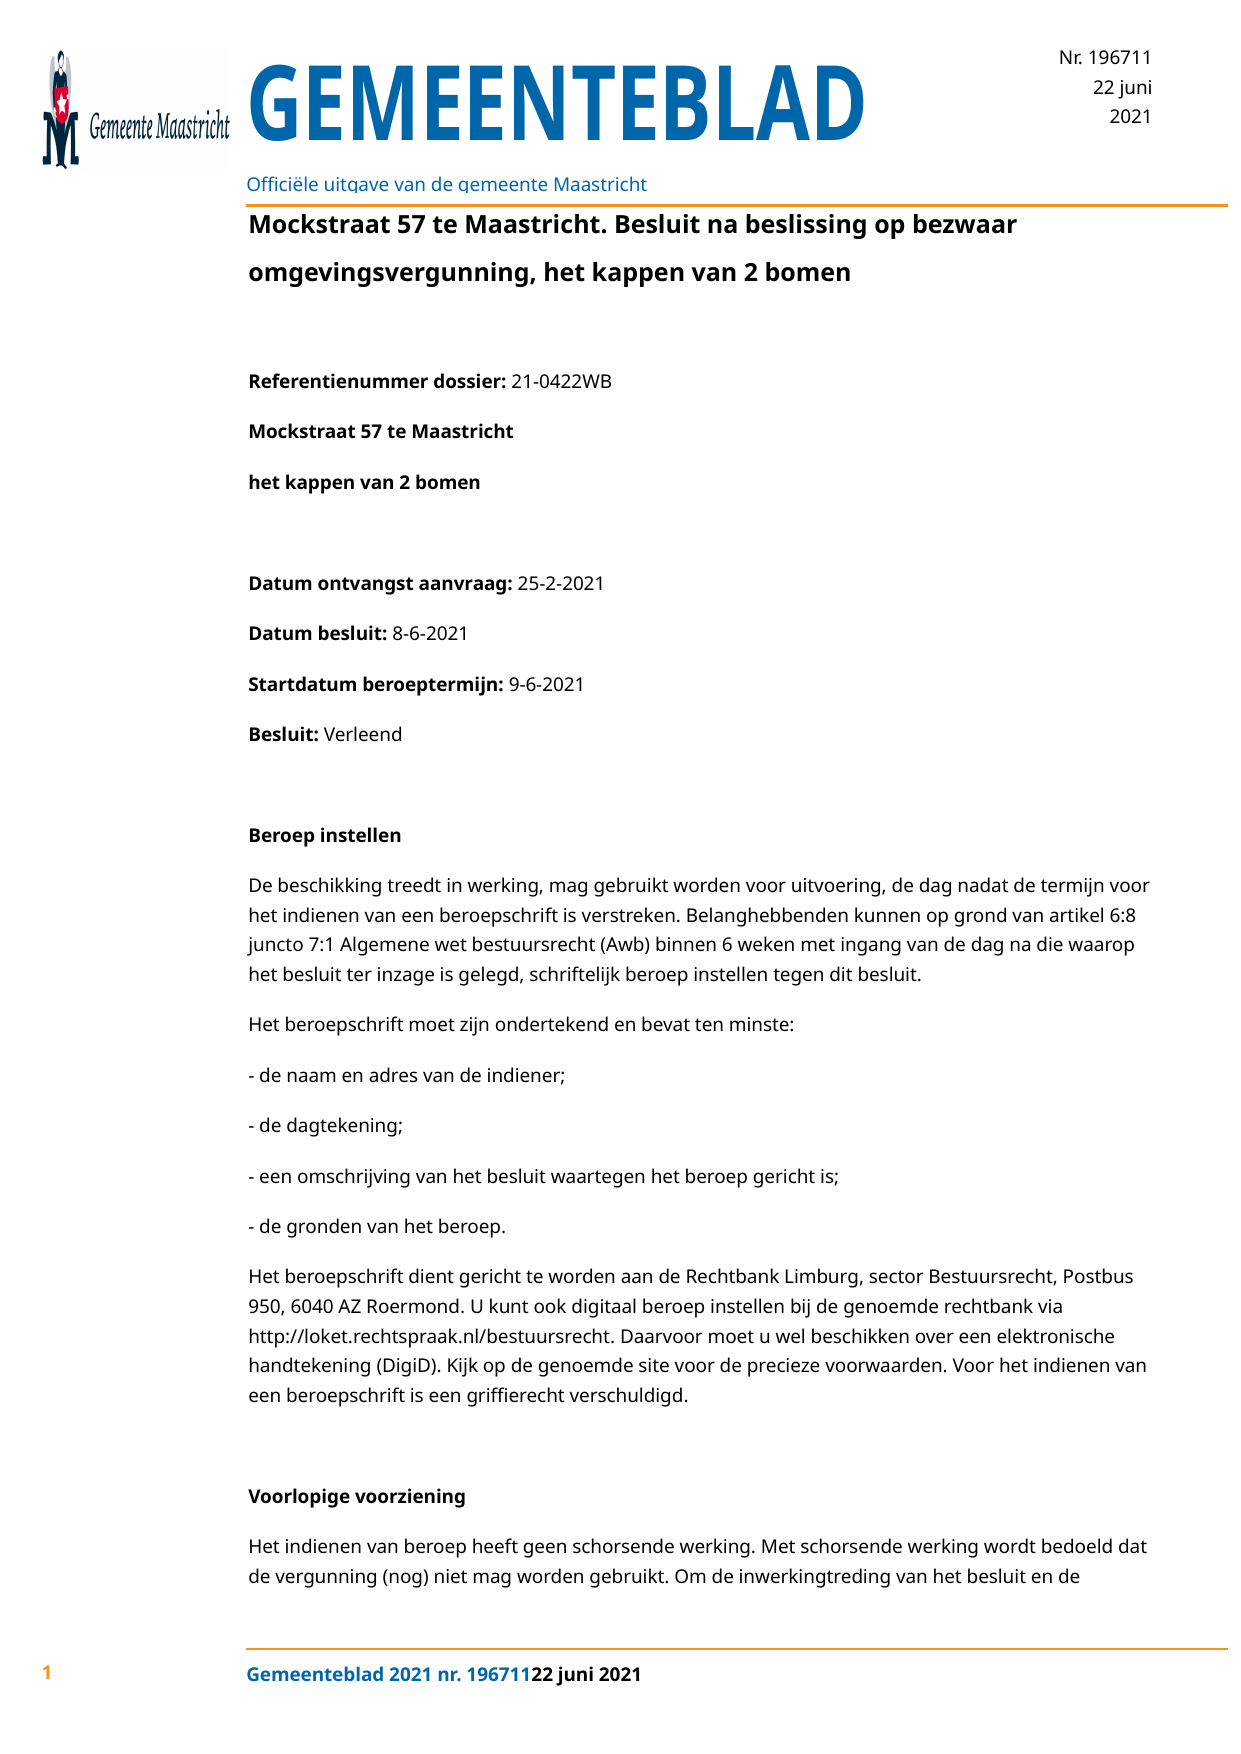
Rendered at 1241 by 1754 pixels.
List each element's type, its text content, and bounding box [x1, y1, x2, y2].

text Referentienummer dossier: 21-0422WB [248, 368, 1152, 394]
text - de naam en adres van de indiener; [248, 1062, 1152, 1088]
picture [41, 47, 231, 172]
text Voorlopige voorziening [248, 1483, 1152, 1509]
text Datum ontvangst aanvraag: 25-2-2021 [248, 570, 1152, 596]
text Startdatum beroeptermijn: 9-6-2021 [248, 671, 1152, 697]
text Het beroepschrift moet zijn ondertekend en bevat ten minste: [248, 1012, 1152, 1037]
text Het indienen van beroep heeft geen schorsende werking. Met schorsende werking wordt bedoeld dat de vergunning (nog) niet mag worden gebruikt. Om de inwerkingtreding van het besluit en de [248, 1533, 1152, 1589]
text - een omschrijving van het besluit waartegen het beroep gericht is; [248, 1163, 1152, 1189]
text Datum besluit: 8-6-2021 [248, 620, 1152, 646]
text Het beroepschrift dient gericht te worden aan de Rechtbank Limburg, sector Bestuursrecht, Postbus 950, 6040 AZ Roermond. U kunt ook digitaal beroep instellen bij de genoemde rechtbank via http://loket.rechtspraak.nl/bestuursrecht. Daarvoor moet u wel beschikken over een elektronische handtekening (DigiD). Kijk op de genoemde site voor de precieze voorwaarden. Voor het indienen van een beroepschrift is een griffierecht verschuldigd. [248, 1264, 1152, 1408]
text - de gronden van het beroep. [248, 1213, 1152, 1239]
text Besluit: Verleend [248, 721, 1152, 747]
text Mockstraat 57 te Maastricht [248, 419, 1152, 444]
text Beroep instellen [248, 822, 1152, 848]
text het kappen van 2 bomen [248, 469, 1152, 495]
text - de dagtekening; [248, 1112, 1152, 1138]
text Mockstraat 57 te Maastricht. Besluit na beslissing op bezwaar omgevingsvergunning, het kappen van 2 bomen [248, 207, 1152, 288]
text De beschikking treedt in werking, mag gebruikt worden voor uitvoering, de dag nadat de termijn voor het indienen van een beroepschrift is verstreken. Belanghebbenden kunnen op grond van artikel 6:8 juncto 7:1 Algemene wet bestuursrecht (Awb) binnen 6 weken met ingang van de dag na die waarop het besluit ter inzage is gelegd, schriftelijk beroep instellen tegen dit besluit. [248, 872, 1152, 987]
